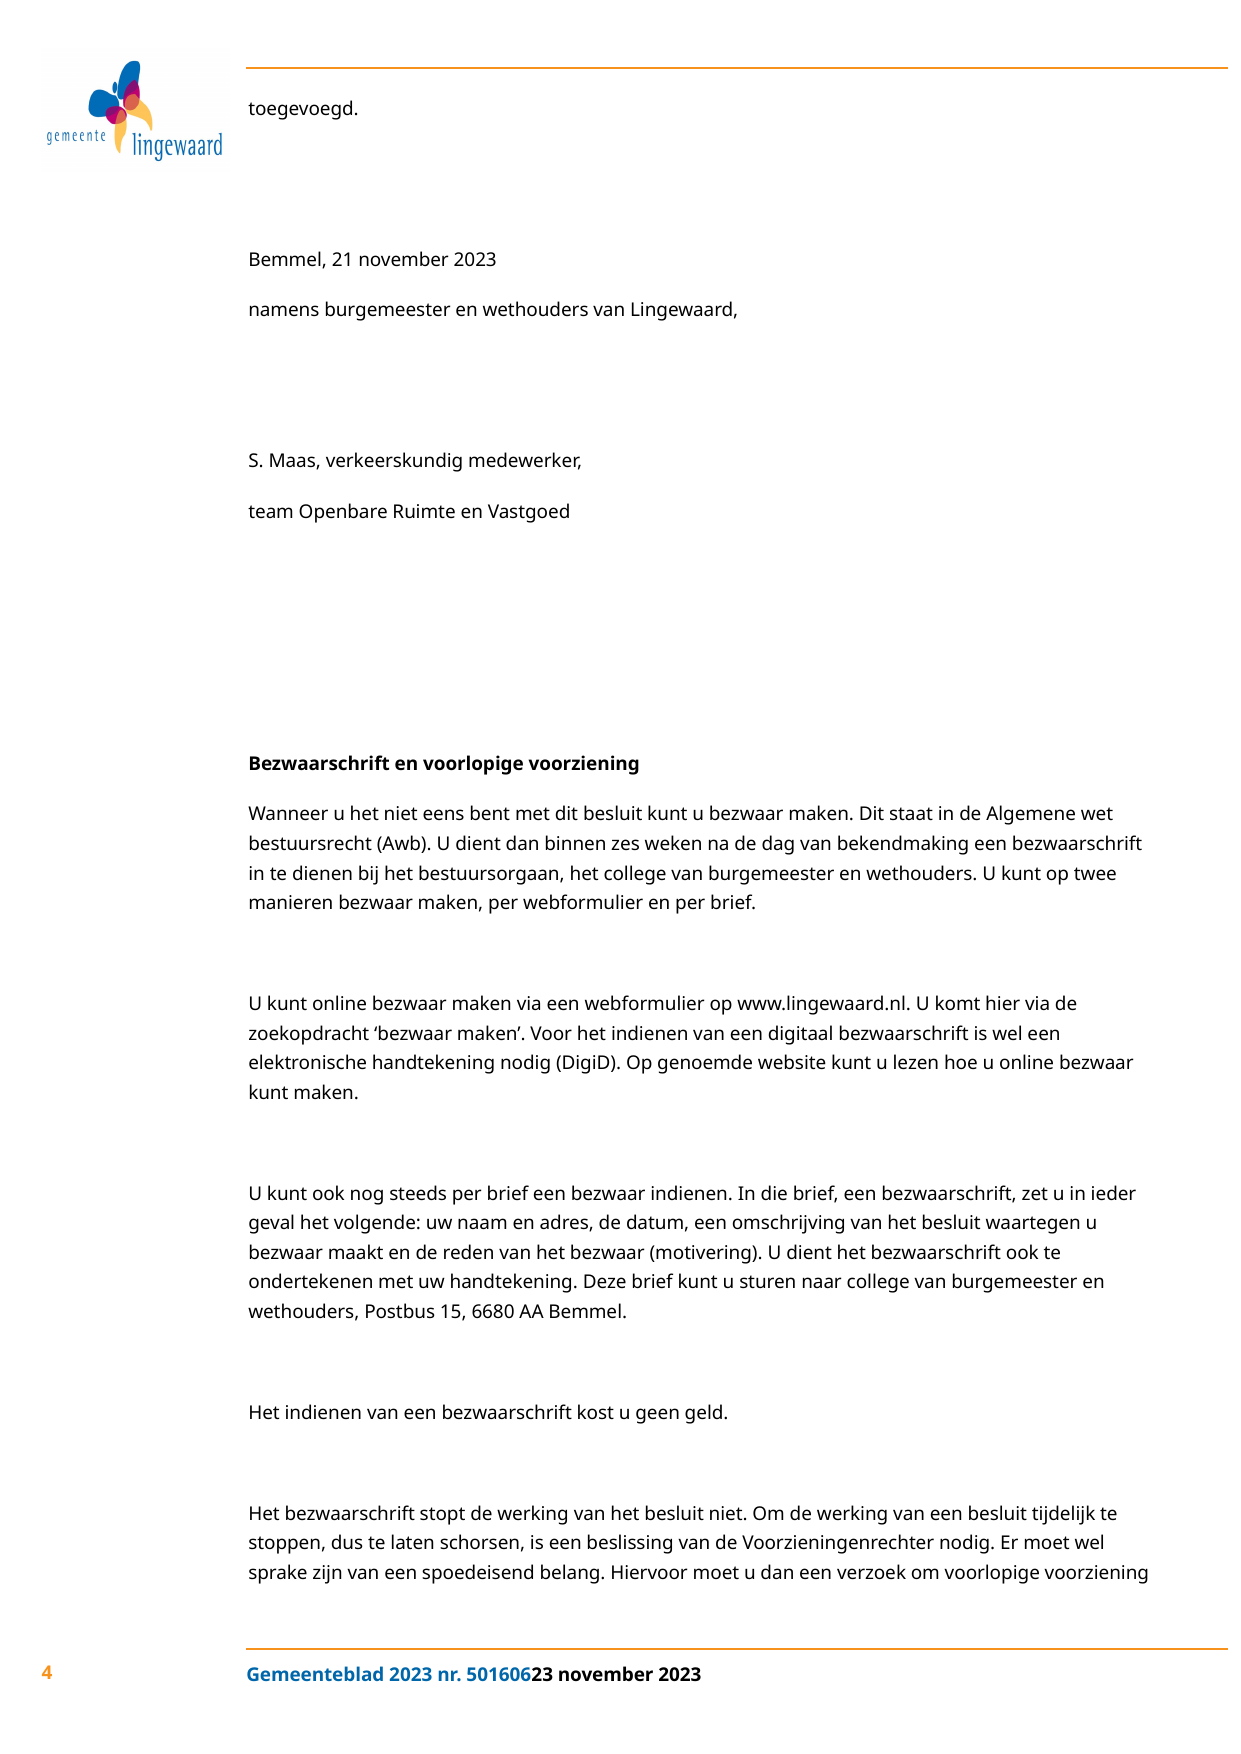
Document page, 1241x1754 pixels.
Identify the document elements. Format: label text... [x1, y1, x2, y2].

text Wanneer u het niet eens bent met dit besluit kunt u bezwaar maken. Dit staat in de Algemene wet bestuursrecht (Awb). U dient dan binnen zes weken na de dag van bekendmaking een bezwaarschrift in te dienen bij het bestuursorgaan, het college van burgemeester en wethouders. U kunt op twee manieren bezwaar maken, per webformulier en per brief. [248, 801, 1152, 915]
text U kunt online bezwaar maken via een webformulier op www.lingewaard.nl. U komt hier via de zoekopdracht ‘bezwaar maken’. Voor het indienen van een digitaal bezwaarschrift is wel een elektronische handtekening nodig (DigiD). Op genoemde website kunt u lezen hoe u online bezwaar kunt maken. [248, 990, 1152, 1105]
text Het indienen van een bezwaarschrift kost u geen geld. [248, 1399, 1152, 1425]
picture [41, 47, 231, 172]
text Bezwaarschrift en voorlopige voorziening [248, 750, 1152, 776]
text Het bezwaarschrift stopt de werking van het besluit niet. Om de werking van een besluit tijdelijk te stoppen, dus te laten schorsen, is een beslissing van de Voorzieningenrechter nodig. Er moet wel sprake zijn van een spoedeisend belang. Hiervoor moet u dan een verzoek om voorlopige voorziening [248, 1500, 1152, 1585]
text U kunt ook nog steeds per brief een bezwaar indienen. In die brief, een bezwaarschrift, zet u in ieder geval het volgende: uw naam en adres, de datum, een omschrijving van het besluit waartegen u bezwaar maakt en de reden van het bezwaar (motivering). U dient het bezwaarschrift ook te ondertekenen met uw handtekening. Deze brief kunt u sturen naar college van burgemeester en wethouders, Postbus 15, 6680 AA Bemmel. [248, 1180, 1152, 1324]
text team Openbare Ruimte en Vastgoed [248, 498, 1152, 524]
text toegevoegd. [248, 95, 1152, 121]
text namens burgemeester en wethouders van Lingewaard, [248, 296, 1152, 322]
text S. Maas, verkeerskundig medewerker, [248, 448, 1152, 473]
text Bemmel, 21 november 2023 [248, 246, 1152, 272]
